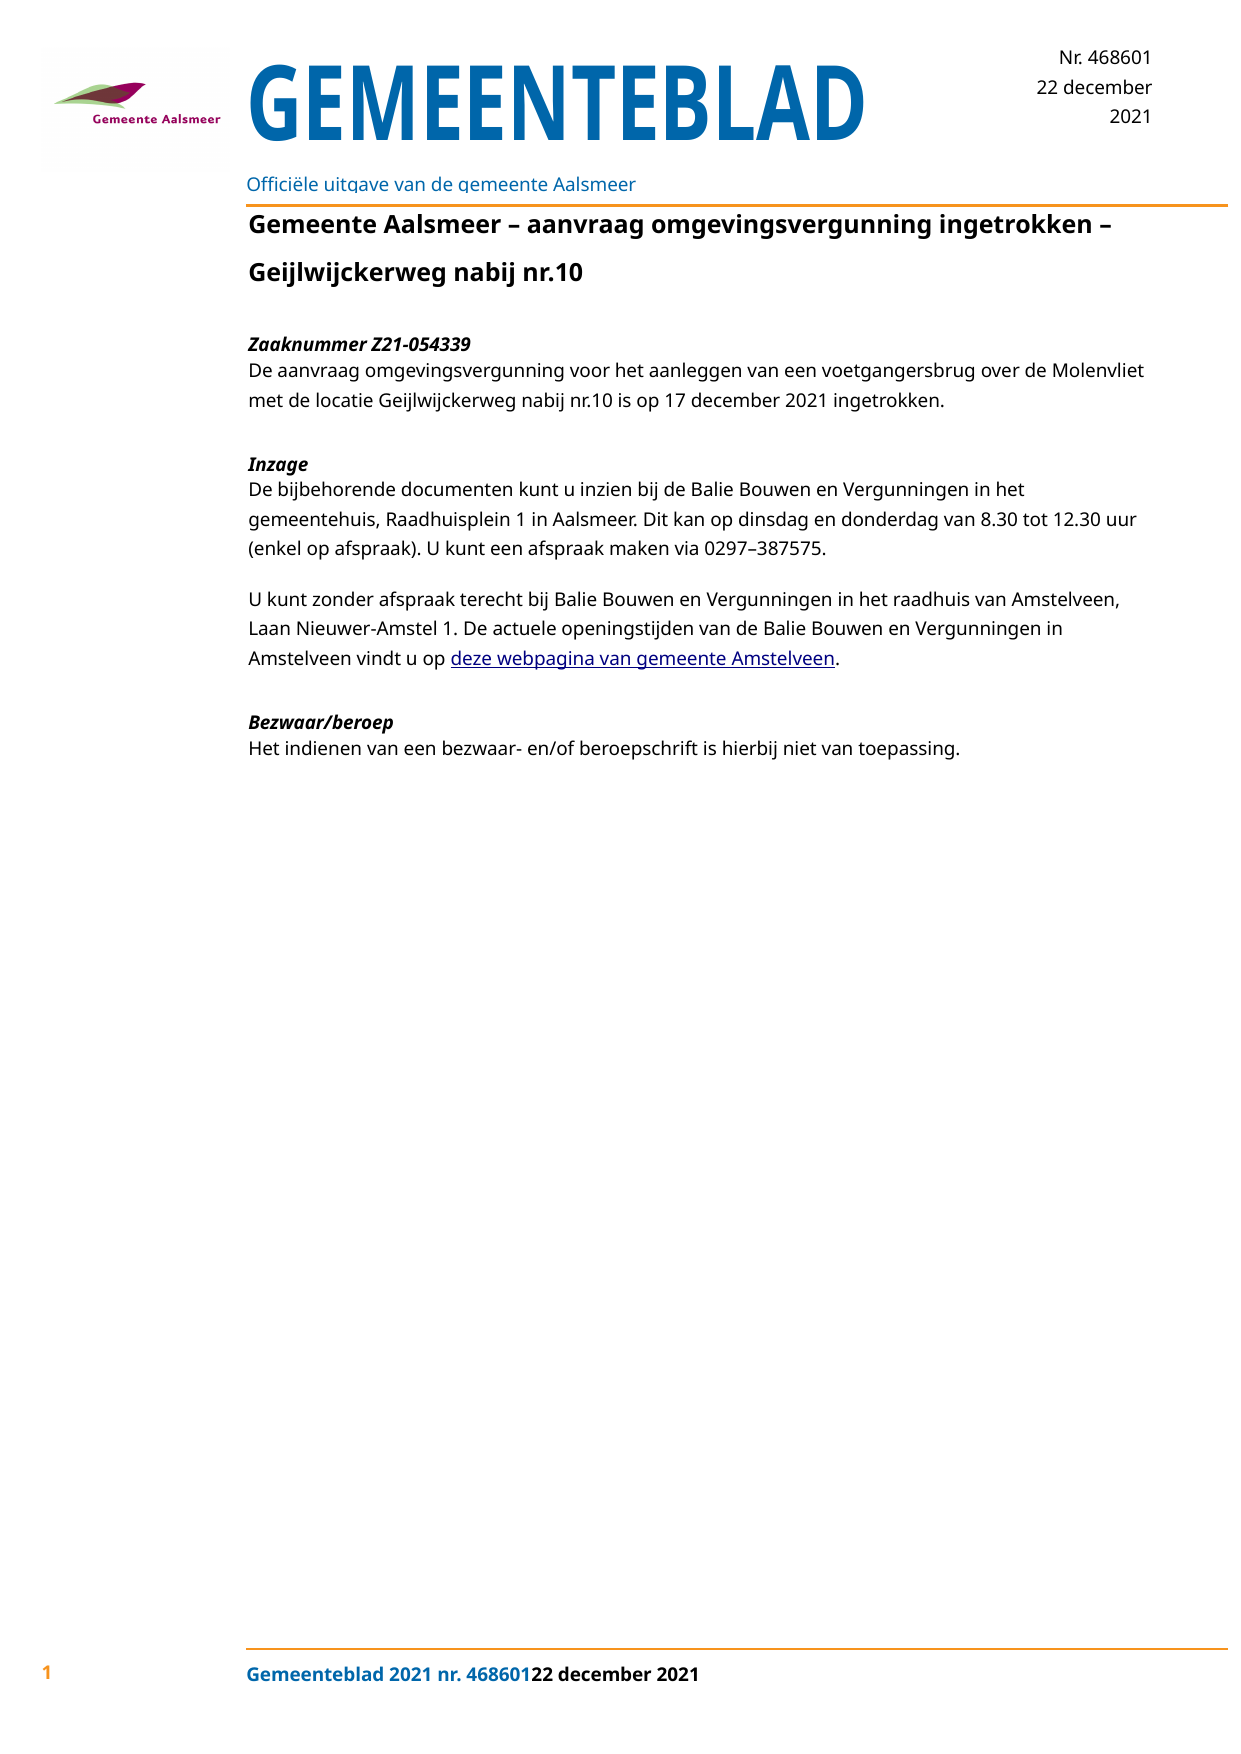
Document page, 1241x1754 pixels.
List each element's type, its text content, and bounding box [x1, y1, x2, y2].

text Inzage [248, 451, 1152, 476]
text Het indienen van een bezwaar- en/of beroepschrift is hierbij niet van toepassing. [248, 735, 1152, 761]
text Zaaknummer Z21-054339 [248, 331, 1152, 357]
text De bijbehorende documenten kunt u inzien bij de Balie Bouwen en Vergunningen in het gemeentehuis, Raadhuisplein 1 in Aalsmeer. Dit kan op dinsdag en donderdag van 8.30 tot 12.30 uur (enkel op afspraak). U kunt een afspraak maken via 0297–387575. [248, 476, 1152, 561]
picture [41, 47, 231, 172]
text U kunt zonder afspraak terecht bij Balie Bouwen en Vergunningen in het raadhuis van Amstelveen, Laan Nieuwer-Amstel 1. De actuele openingstijden van de Balie Bouwen en Vergunningen in Amstelveen vindt u op deze webpagina van gemeente Amstelveen. [248, 586, 1152, 671]
text Gemeente Aalsmeer – aanvraag omgevingsvergunning ingetrokken – Geijlwijckerweg nabij nr.10 [248, 207, 1152, 288]
text Bezwaar/beroep [248, 709, 1152, 735]
text De aanvraag omgevingsvergunning voor het aanleggen van een voetgangersbrug over de Molenvliet met de locatie Geijlwijckerweg nabij nr.10 is op 17 december 2021 ingetrokken. [248, 357, 1152, 412]
